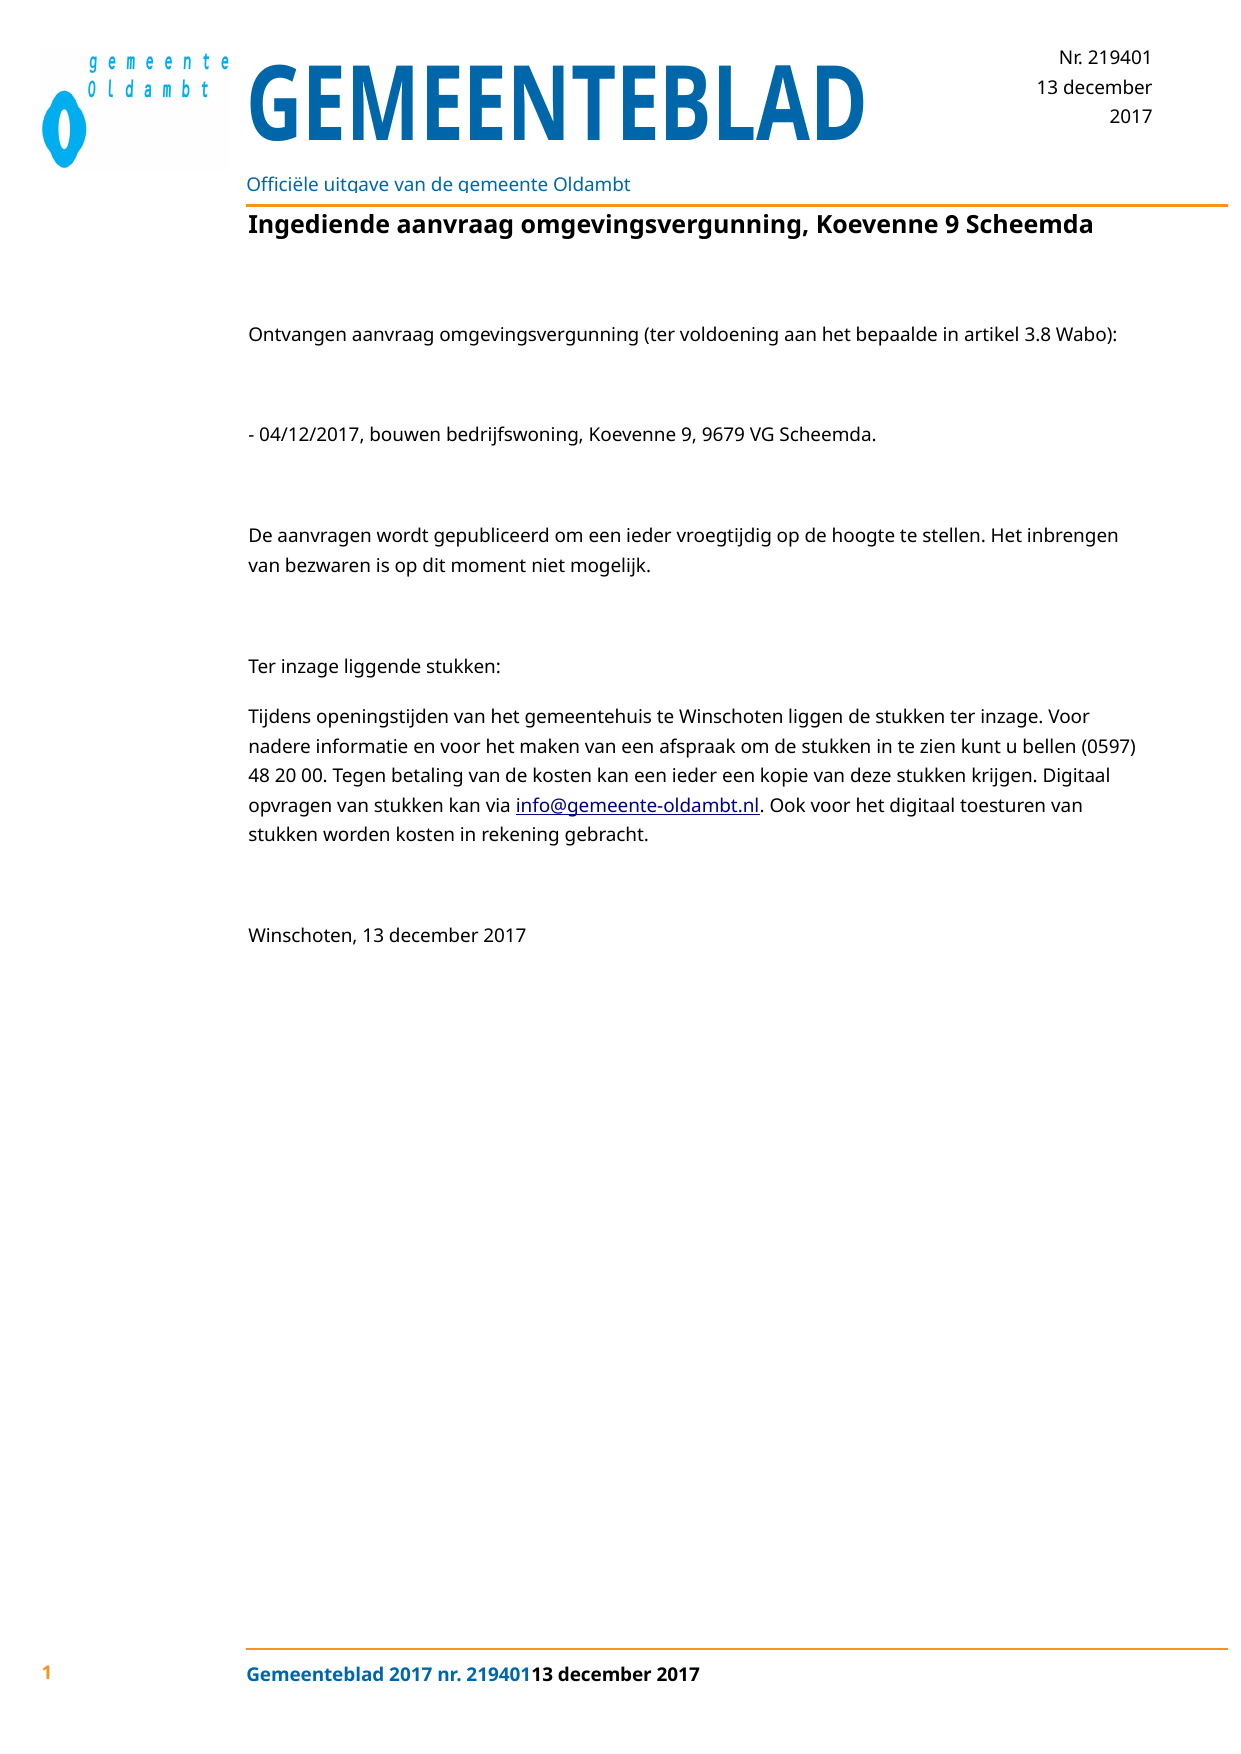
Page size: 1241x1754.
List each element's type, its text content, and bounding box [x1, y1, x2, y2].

text - 04/12/2017, bouwen bedrijfswoning, Koevenne 9, 9679 VG Scheemda. [248, 422, 1152, 447]
text Winschoten, 13 december 2017 [248, 922, 1152, 948]
text Tijdens openingstijden van het gemeentehuis te Winschoten liggen de stukken ter inzage. Voor nadere informatie en voor het maken van een afspraak om de stukken in te zien kunt u bellen (0597) 48 20 00. Tegen betaling van de kosten kan een ieder een kopie van deze stukken krijgen. Digitaal opvragen van stukken kan via info@gemeente-oldambt.nl. Ook voor het digitaal toesturen van stukken worden kosten in rekening gebracht. [248, 703, 1152, 847]
text Ter inzage liggende stukken: [248, 653, 1152, 678]
text Ontvangen aanvraag omgevingsvergunning (ter voldoening aan het bepaalde in artikel 3.8 Wabo): [248, 321, 1152, 346]
text De aanvragen wordt gepubliceerd om een ieder vroegtijdig op de hoogte te stellen. Het inbrengen van bezwaren is op dit moment niet mogelijk. [248, 522, 1152, 578]
picture [41, 47, 231, 172]
text Ingediende aanvraag omgevingsvergunning, Koevenne 9 Scheemda [248, 207, 1152, 241]
